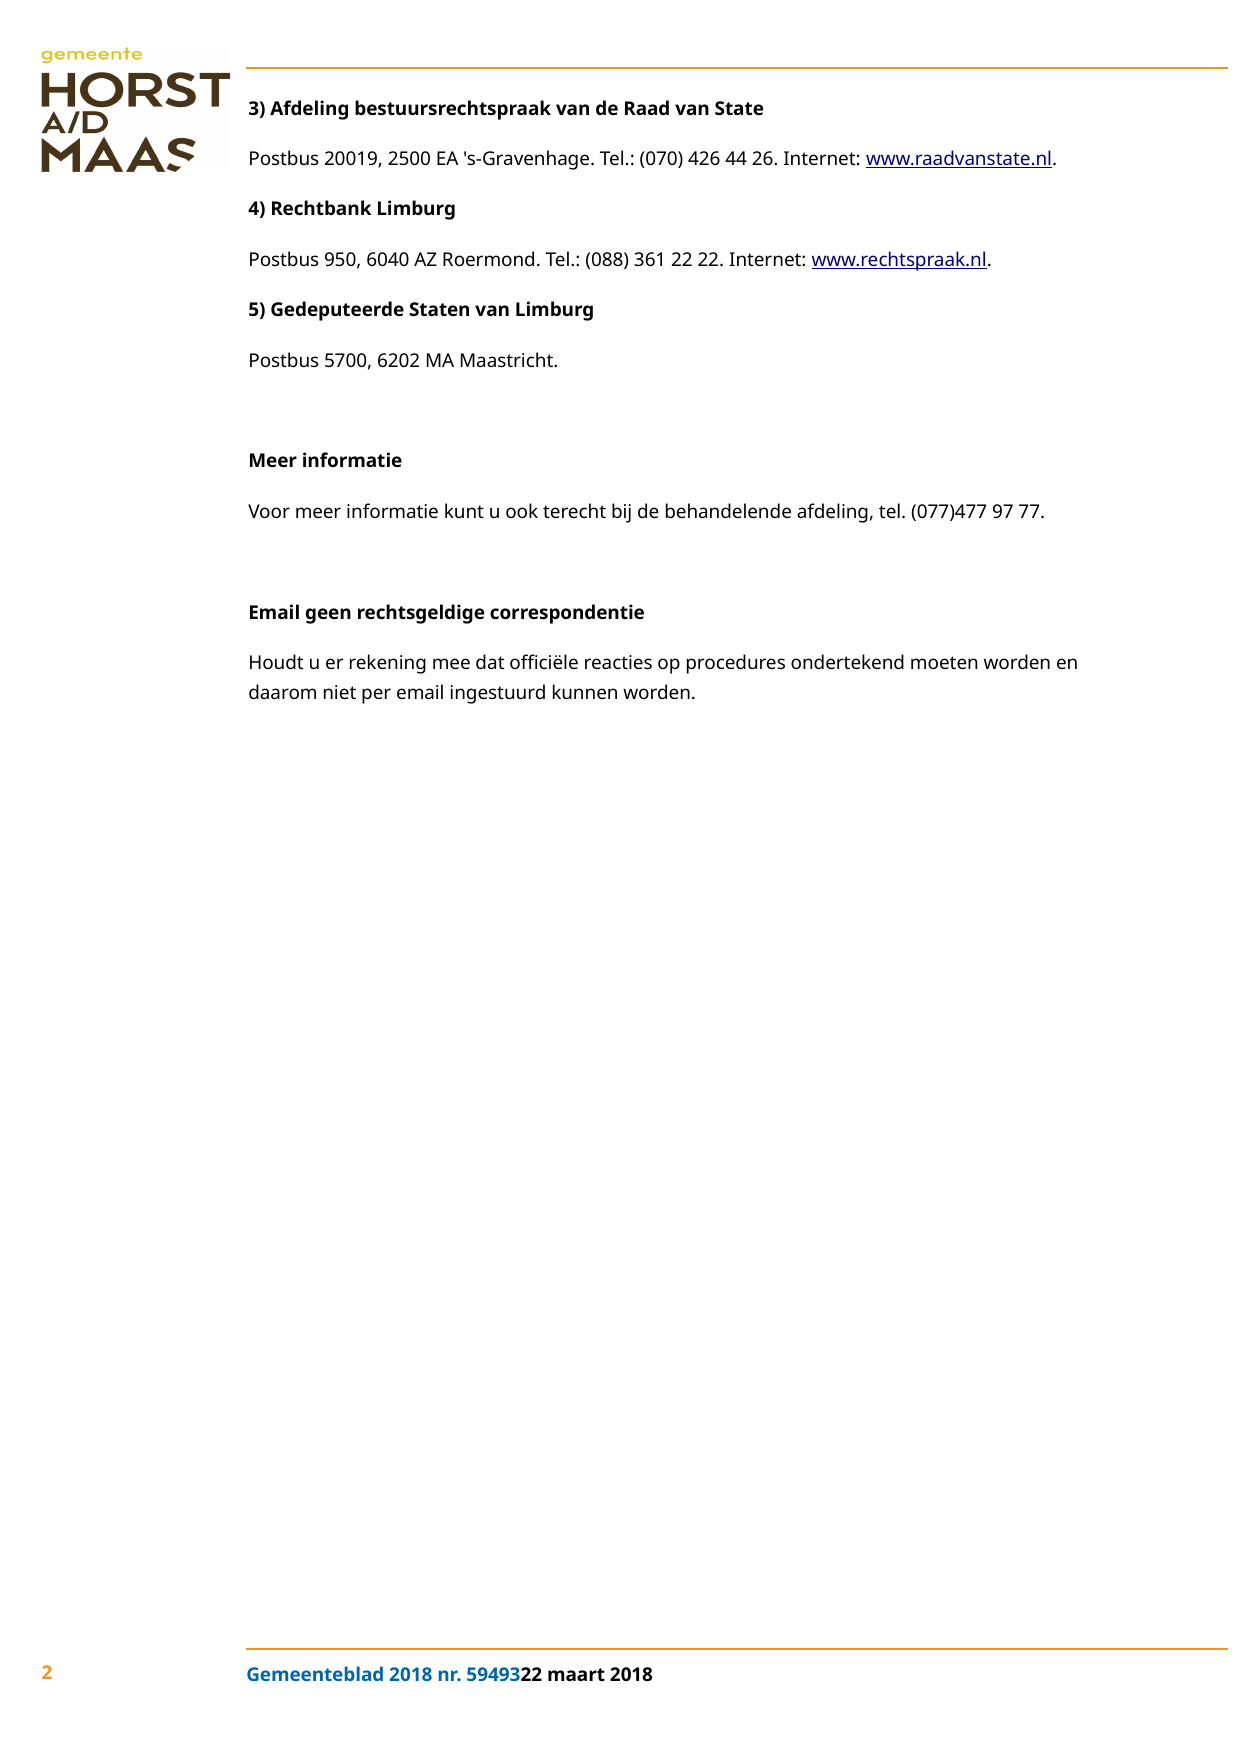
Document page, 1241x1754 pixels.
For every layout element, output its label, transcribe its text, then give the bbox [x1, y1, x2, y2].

text Houdt u er rekening mee dat officiële reacties op procedures ondertekend moeten worden en daarom niet per email ingestuurd kunnen worden. [248, 649, 1152, 705]
text 4) Rechtbank Limburg [248, 196, 1152, 221]
text 3) Afdeling bestuursrechtspraak van de Raad van State [248, 95, 1152, 121]
text Postbus 20019, 2500 EA 's-Gravenhage. Tel.: (070) 426 44 26. Internet: www.raadvanstate.nl. [248, 145, 1152, 171]
text Postbus 950, 6040 AZ Roermond. Tel.: (088) 361 22 22. Internet: www.rechtspraak.nl. [248, 246, 1152, 272]
text 5) Gedeputeerde Staten van Limburg [248, 296, 1152, 322]
text Meer informatie [248, 448, 1152, 473]
text Voor meer informatie kunt u ook terecht bij de behandelende afdeling, tel. (077)477 97 77. [248, 498, 1152, 524]
picture [41, 47, 231, 172]
text Email geen rechtsgeldige correspondentie [248, 599, 1152, 625]
text Postbus 5700, 6202 MA Maastricht. [248, 347, 1152, 373]
